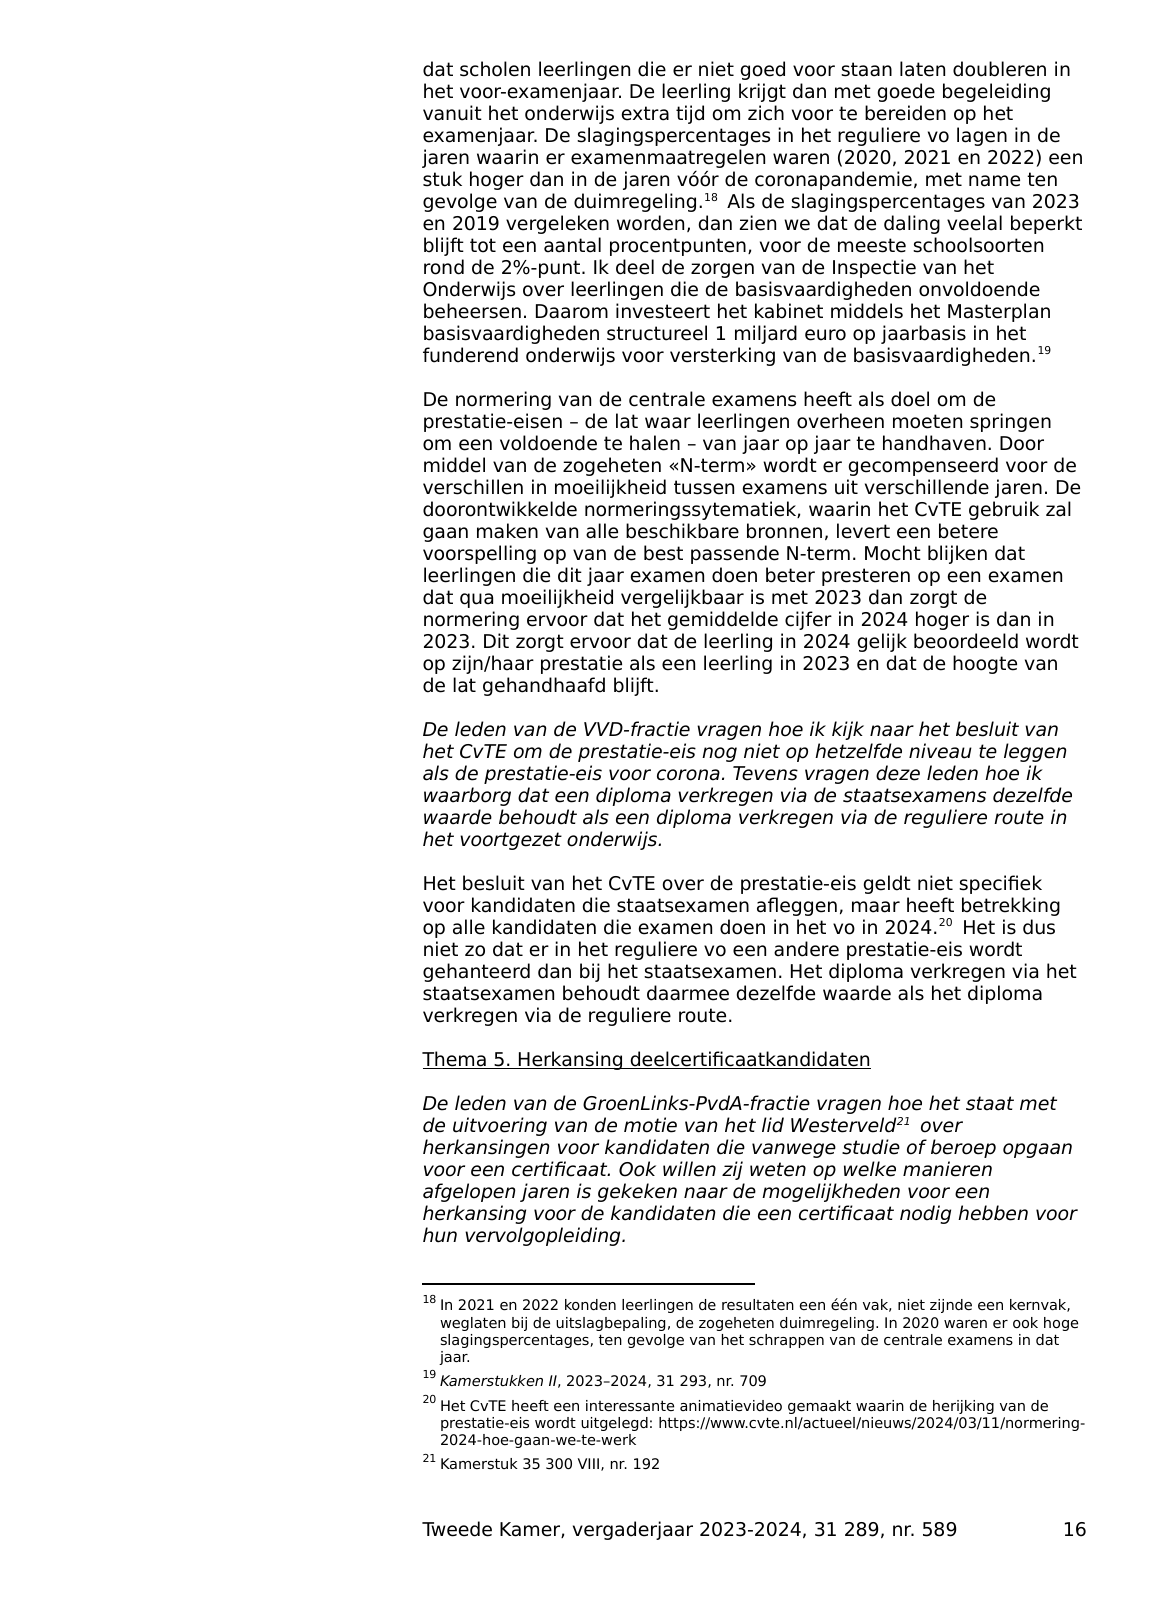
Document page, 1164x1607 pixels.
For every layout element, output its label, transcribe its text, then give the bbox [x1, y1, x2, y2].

text Kamerstukken II, 2023–2024, 31 293, nr. 709 [422, 1368, 1087, 1391]
text Het besluit van het CvTE over de prestatie-eis geldt niet specifiek voor kandidaten die staatsexamen afleggen, maar heeft betrekking op alle kandidaten die examen doen in het vo in 2024. Het is dus niet zo dat er in het reguliere vo een andere prestatie-eis wordt gehanteerd dan bij het staatsexamen. Het diploma verkregen via het staatsexamen behoudt daarmee dezelfde waarde als het diploma verkregen via de reguliere route. [422, 873, 1087, 1027]
text De leden van de VVD-fractie vragen hoe ik kijk naar het besluit van het CvTE om de prestatie-eis nog niet op hetzelfde niveau te leggen als de prestatie-eis voor corona. Tevens vragen deze leden hoe ik waarborg dat een diploma verkregen via de staatsexamens dezelfde waarde behoudt als een diploma verkregen via de reguliere route in het voortgezet onderwijs. [422, 719, 1087, 851]
text dat scholen leerlingen die er niet goed voor staan laten doubleren in het voor-examenjaar. De leerling krijgt dan met goede begeleiding vanuit het onderwijs extra tijd om zich voor te bereiden op het examenjaar. De slagingspercentages in het reguliere vo lagen in de jaren waarin er examenmaatregelen waren (2020, 2021 en 2022) een stuk hoger dan in de jaren vóór de coronapandemie, met name ten gevolge van de duimregeling. Als de slagingspercentages van 2023 en 2019 vergeleken worden, dan zien we dat de daling veelal beperkt blijft tot een aantal procentpunten, voor de meeste schoolsoorten rond de 2%-punt. Ik deel de zorgen van de Inspectie van het Onderwijs over leerlingen die de basisvaardigheden onvoldoende beheersen. Daarom investeert het kabinet middels het Masterplan basisvaardigheden structureel 1 miljard euro op jaarbasis in het funderend onderwijs voor versterking van de basisvaardigheden. [422, 59, 1087, 367]
text Het CvTE heeft een interessante animatievideo gemaakt waarin de herijking van de prestatie-eis wordt uitgelegd: https://www.cvte.nl/actueel/nieuws/2024/03/11/normering-2024-hoe-gaan-we-te-werk [422, 1393, 1087, 1449]
text In 2021 en 2022 konden leerlingen de resultaten een één vak, niet zijnde een kernvak, weglaten bij de uitslagbepaling, de zogeheten duimregeling. In 2020 waren er ook hoge slagingspercentages, ten gevolge van het schrappen van de centrale examens in dat jaar. [422, 1293, 1087, 1366]
text Kamerstuk 35 300 VIII, nr. 192 [422, 1452, 1087, 1474]
text De normering van de centrale examens heeft als doel om de prestatie-eisen – de lat waar leerlingen overheen moeten springen om een voldoende te halen – van jaar op jaar te handhaven. Door middel van de zogeheten «N-term» wordt er gecompenseerd voor de verschillen in moeilijkheid tussen examens uit verschillende jaren. De doorontwikkelde normeringssytematiek, waarin het CvTE gebruik zal gaan maken van alle beschikbare bronnen, levert een betere voorspelling op van de best passende N-term. Mocht blijken dat leerlingen die dit jaar examen doen beter presteren op een examen dat qua moeilijkheid vergelijkbaar is met 2023 dan zorgt de normering ervoor dat het gemiddelde cijfer in 2024 hoger is dan in 2023. Dit zorgt ervoor dat de leerling in 2024 gelijk beoordeeld wordt op zijn/haar prestatie als een leerling in 2023 en dat de hoogte van de lat gehandhaafd blijft. [422, 389, 1087, 697]
subtitle Thema 5. Herkansing deelcertificaatkandidaten [422, 1049, 1087, 1071]
text De leden van de GroenLinks-PvdA-fractie vragen hoe het staat met de uitvoering van de motie van het lid Westerveld over herkansingen voor kandidaten die vanwege studie of beroep opgaan voor een certificaat. Ook willen zij weten op welke manieren afgelopen jaren is gekeken naar de mogelijkheden voor een herkansing voor de kandidaten die een certificaat nodig hebben voor hun vervolgopleiding. [422, 1093, 1087, 1247]
